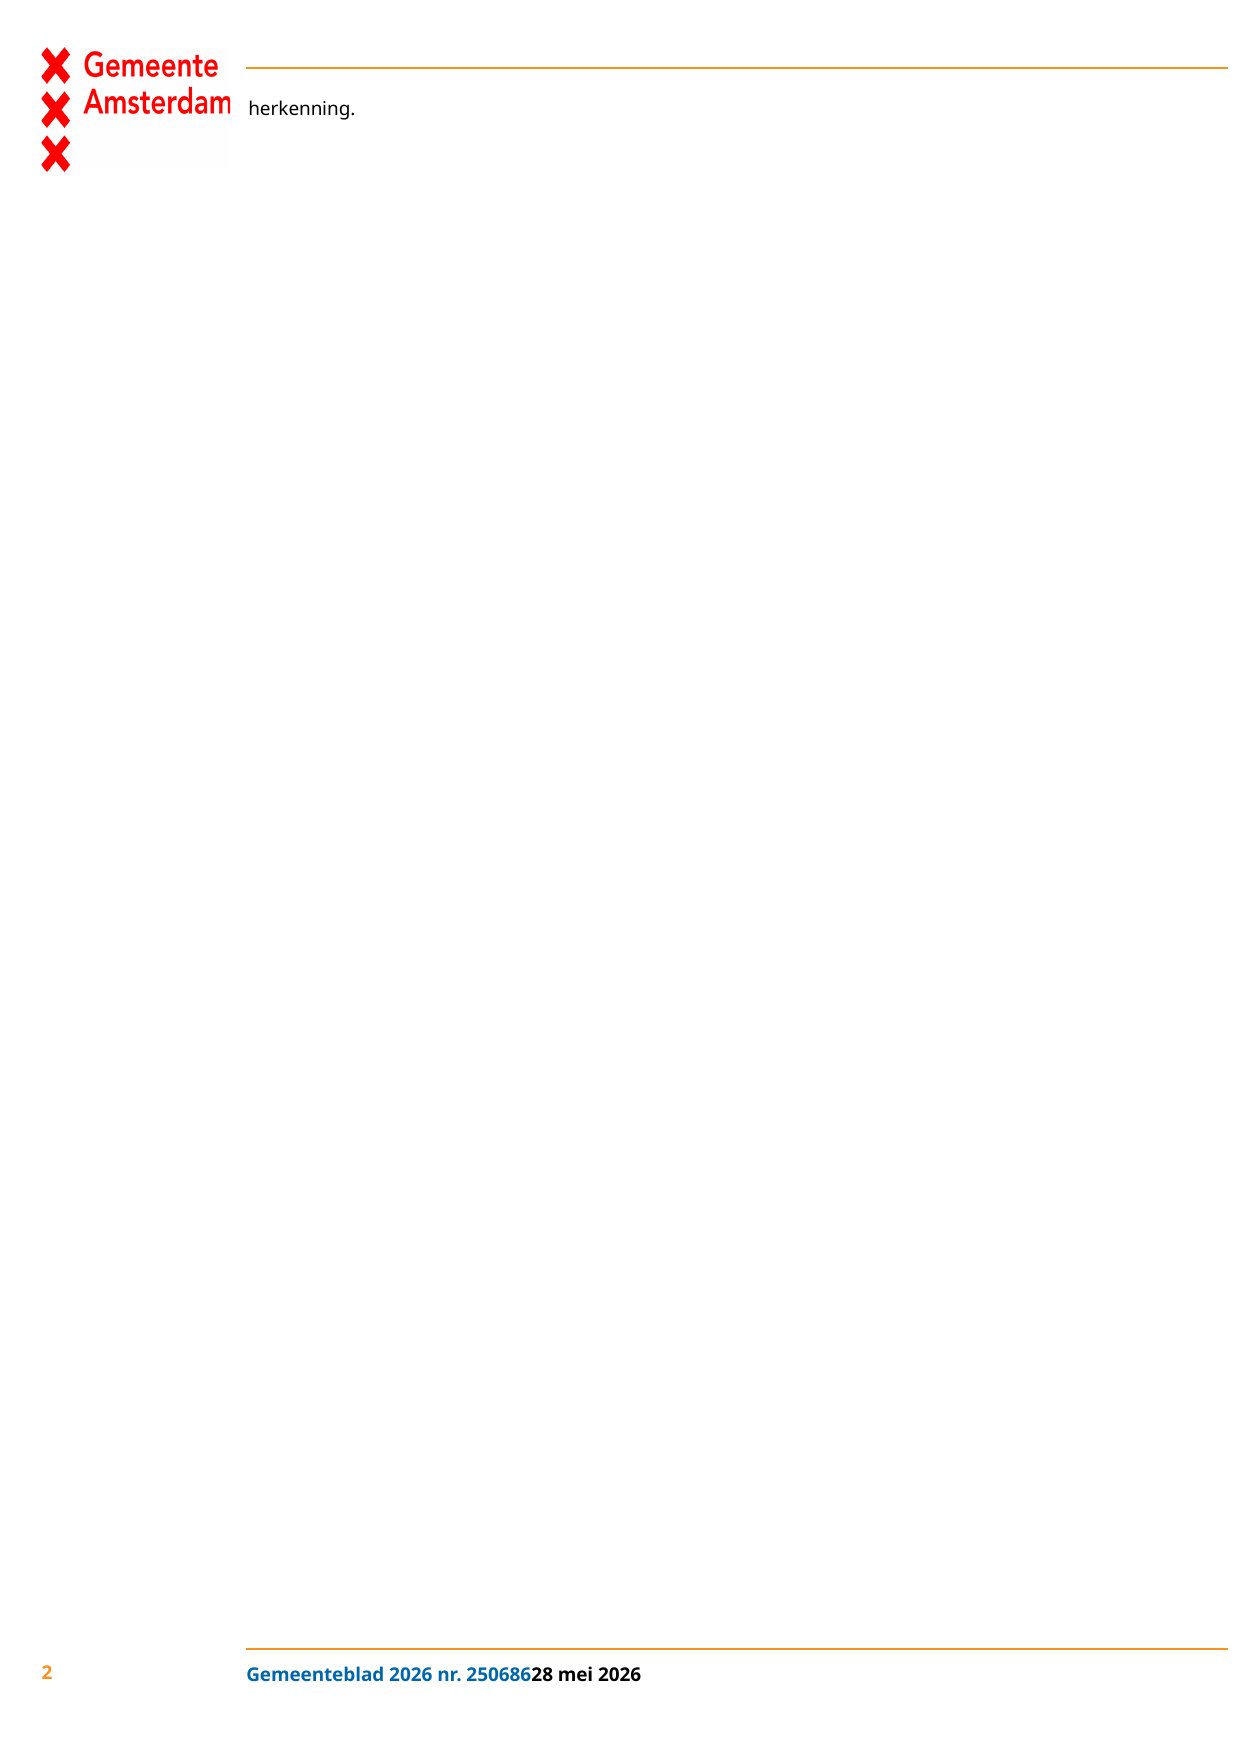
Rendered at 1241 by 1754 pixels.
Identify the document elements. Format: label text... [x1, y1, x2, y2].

picture [41, 47, 231, 172]
text herkenning. [248, 95, 1152, 121]
